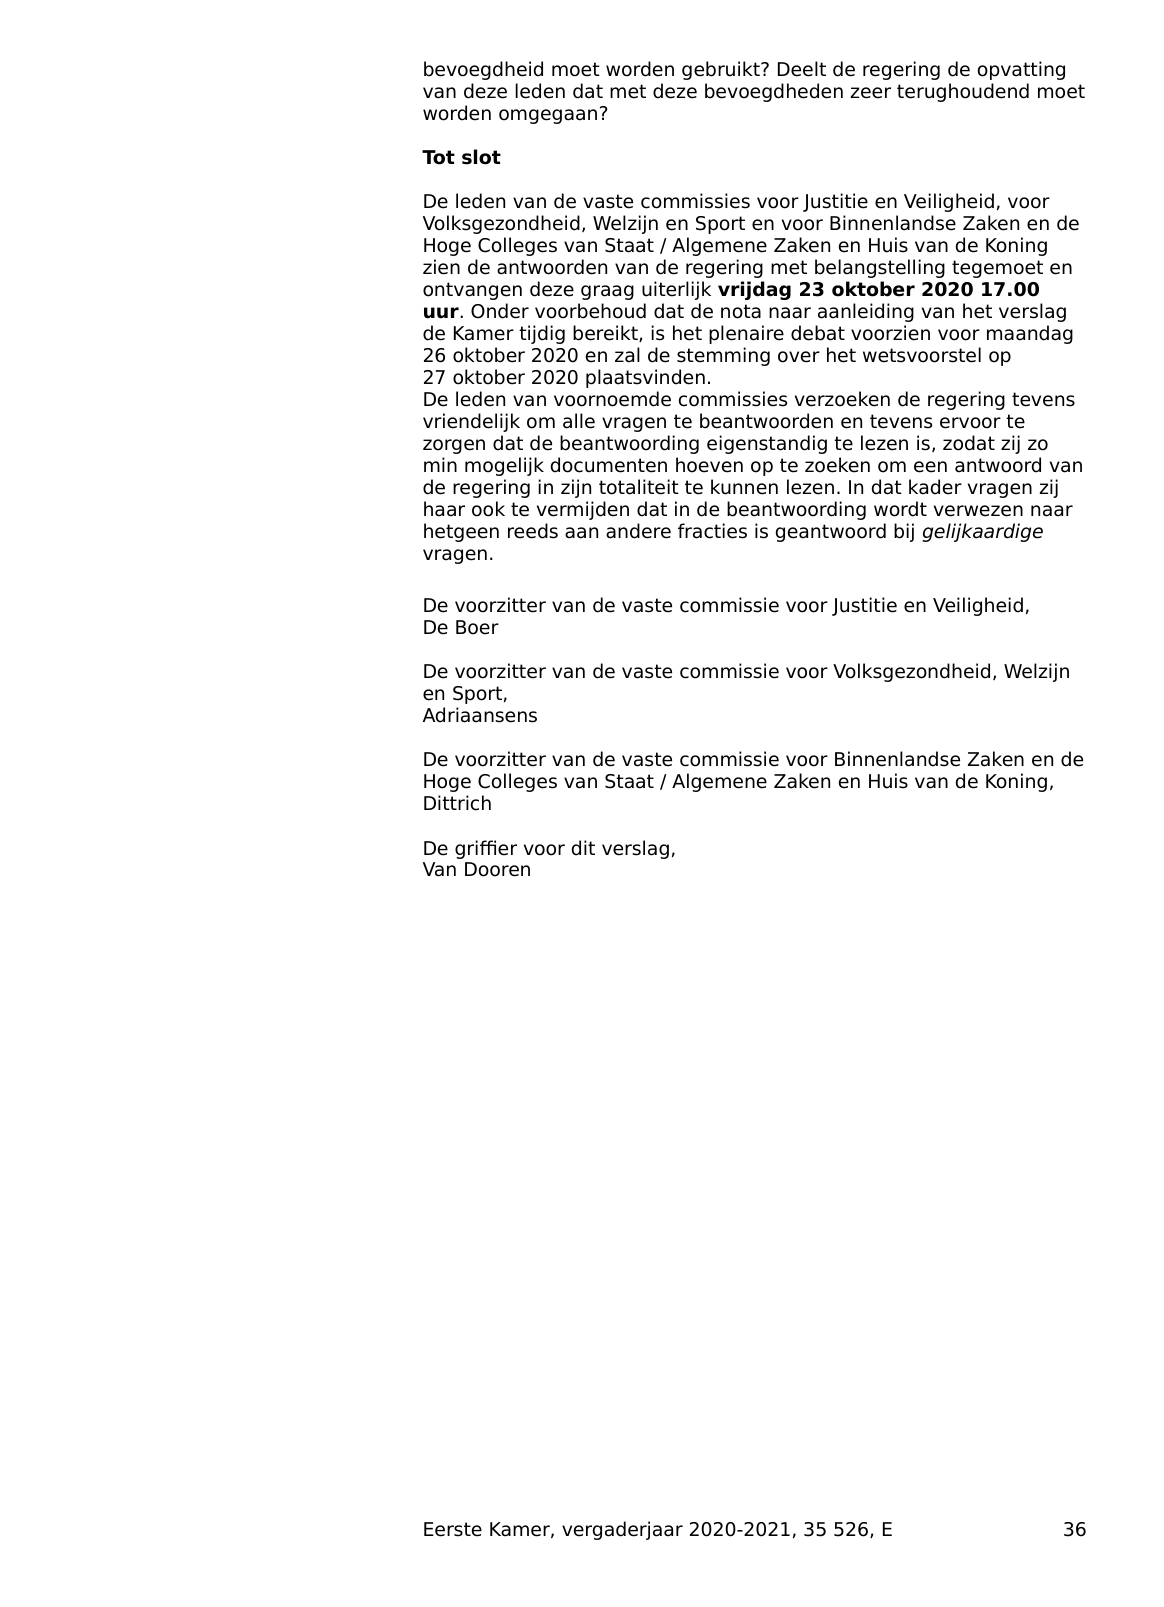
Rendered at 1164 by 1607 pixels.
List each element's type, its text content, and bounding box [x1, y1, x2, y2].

text De griffier voor dit verslag, Van Dooren [422, 837, 1087, 881]
text De voorzitter van de vaste commissie voor Binnenlandse Zaken en de Hoge Colleges van Staat / Algemene Zaken en Huis van de Koning, Dittrich [422, 749, 1087, 815]
text De leden van de vaste commissies voor Justitie en Veiligheid, voor Volksgezondheid, Welzijn en Sport en voor Binnenlandse Zaken en de Hoge Colleges van Staat / Algemene Zaken en Huis van de Koning zien de antwoorden van de regering met belangstelling tegemoet en ontvangen deze graag uiterlijk vrijdag 23 oktober 2020 17.00 uur. Onder voorbehoud dat de nota naar aanleiding van het verslag de Kamer tijdig bereikt, is het plenaire debat voorzien voor maandag 26 oktober 2020 en zal de stemming over het wetsvoorstel op 27 oktober 2020 plaatsvinden. [422, 191, 1087, 389]
subtitle Tot slot [422, 147, 1087, 169]
text De voorzitter van de vaste commissie voor Justitie en Veiligheid, De Boer [422, 595, 1087, 639]
text De leden van voornoemde commissies verzoeken de regering tevens vriendelijk om alle vragen te beantwoorden en tevens ervoor te zorgen dat de beantwoording eigenstandig te lezen is, zodat zij zo min mogelijk documenten hoeven op te zoeken om een antwoord van de regering in zijn totaliteit te kunnen lezen. In dat kader vragen zij haar ook te vermijden dat in de beantwoording wordt verwezen naar hetgeen reeds aan andere fracties is geantwoord bij gelijkaardige vragen. [422, 389, 1087, 565]
text De voorzitter van de vaste commissie voor Volksgezondheid, Welzijn en Sport, Adriaansens [422, 661, 1087, 727]
text bevoegdheid moet worden gebruikt? Deelt de regering de opvatting van deze leden dat met deze bevoegdheden zeer terughoudend moet worden omgegaan? [422, 59, 1087, 125]
